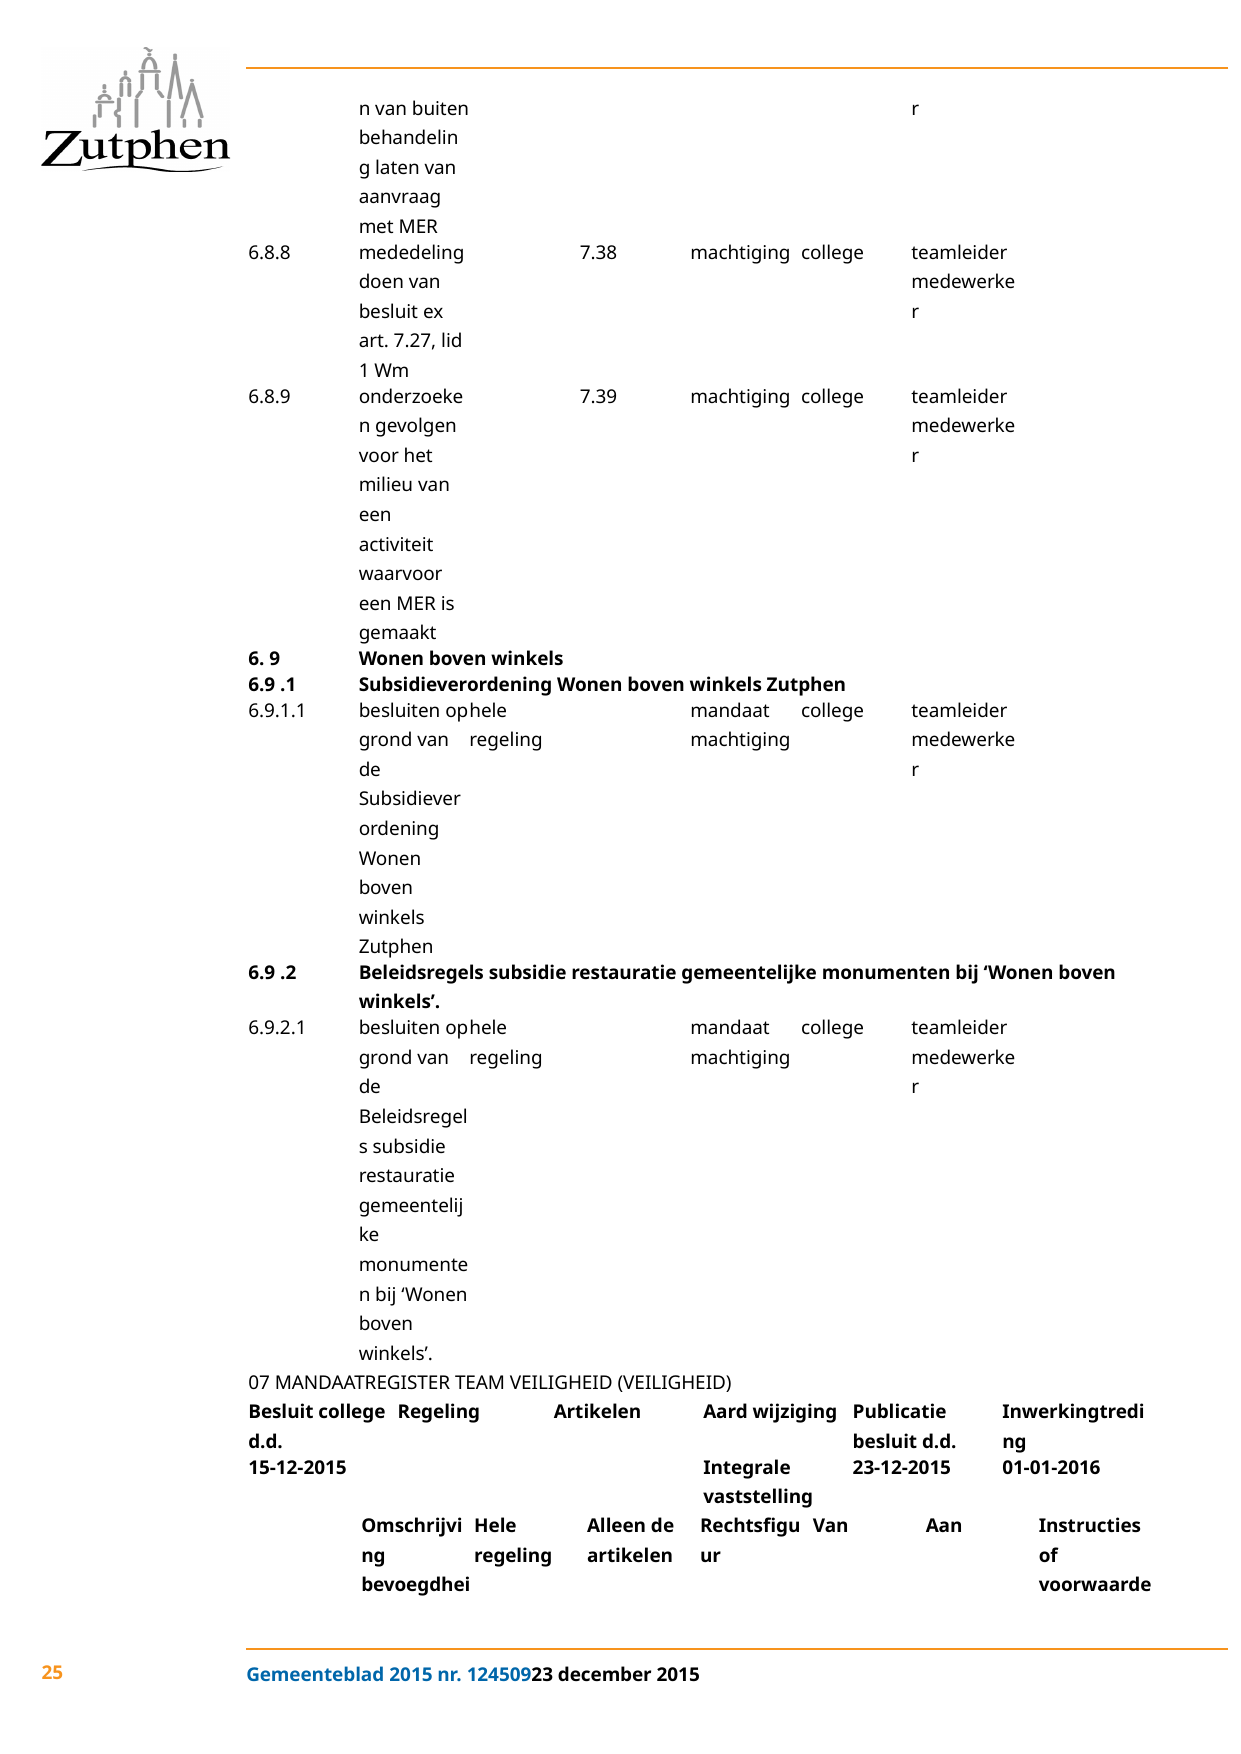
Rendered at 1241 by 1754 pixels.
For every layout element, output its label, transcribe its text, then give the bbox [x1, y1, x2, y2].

table_cell mededeling doen van besluit ex art. 7.27, lid 1 Wm [359, 239, 469, 383]
table_cell 15-12-2015 [248, 1454, 397, 1509]
table_cell 6.8.9 [248, 383, 358, 645]
picture [41, 47, 231, 172]
table_header Rechtsfiguur [700, 1513, 813, 1597]
table_cell teamleider medewerker [911, 383, 1022, 645]
table_header Van [813, 1513, 926, 1597]
table_cell [580, 1015, 690, 1366]
table_cell [469, 95, 579, 239]
table_header Hele regeling [474, 1513, 587, 1597]
table_cell [554, 1454, 703, 1509]
table_cell hele regeling [469, 697, 579, 959]
table_cell 7.39 [580, 383, 690, 645]
table_cell besluiten op grond van de Beleidsregels subsidie restauratie gemeentelijke monumenten bij ‘Wonen boven winkels’. [359, 1015, 469, 1366]
table_cell 6.9 .2 [248, 959, 358, 1014]
table_cell [580, 697, 690, 959]
table_cell [1022, 239, 1152, 383]
table_header Aan [926, 1513, 1038, 1597]
table_cell mandaat machtiging [690, 1015, 801, 1366]
table_cell 6.9.1.1 [248, 697, 358, 959]
table_cell machtiging [690, 383, 801, 645]
text 07 MANDAATREGISTER TEAM VEILIGHEID (VEILIGHEID) [248, 1369, 1152, 1394]
table_cell r [911, 95, 1022, 239]
table_cell [1022, 383, 1152, 645]
table_cell Beleidsregels subsidie restauratie gemeentelijke monumenten bij ‘Wonen boven winkels’. [359, 959, 1152, 1014]
table_cell college [801, 1015, 911, 1366]
table_cell [248, 95, 358, 239]
table_cell hele regeling [469, 1015, 579, 1366]
table_cell [690, 95, 801, 239]
table_cell teamleider medewerker [911, 1015, 1022, 1366]
table_header Omschrijving bevoegdhei [361, 1513, 474, 1597]
table_header Aard wijziging [703, 1399, 852, 1454]
table_cell n van buiten behandeling laten van aanvraag met MER [359, 95, 469, 239]
table_cell college [801, 239, 911, 383]
table_cell 7.38 [580, 239, 690, 383]
table_cell [1022, 95, 1152, 239]
table_cell machtiging [690, 239, 801, 383]
table_cell 6.9.2.1 [248, 1015, 358, 1366]
table_cell [1022, 1015, 1152, 1366]
table_cell Subsidieverordening Wonen boven winkels Zutphen [359, 671, 1152, 697]
table_cell onderzoeken gevolgen voor het milieu van een activiteit waarvoor een MER is gemaakt [359, 383, 469, 645]
table_header Inwerkingtreding [1002, 1399, 1152, 1454]
table_cell teamleider medewerker [911, 239, 1022, 383]
table_header Instructies of voorwaarde [1039, 1513, 1152, 1597]
table_cell [469, 383, 579, 645]
table_cell besluiten op grond van de Subsidieverordening Wonen boven winkels Zutphen [359, 697, 469, 959]
table_cell Wonen boven winkels [359, 645, 1152, 671]
table_header Alleen de artikelen [587, 1513, 700, 1597]
table_cell [469, 239, 579, 383]
table_cell 23-12-2015 [853, 1454, 1002, 1509]
table_cell college [801, 697, 911, 959]
table_cell 6.9 .1 [248, 671, 358, 697]
table_cell college [801, 383, 911, 645]
table_cell [1022, 697, 1152, 959]
table_cell 6. 9 [248, 645, 358, 671]
table_header Regeling [398, 1399, 553, 1454]
table_header Artikelen [554, 1399, 703, 1454]
table_cell teamleider medewerker [911, 697, 1022, 959]
table_header Besluit college d.d. [248, 1399, 397, 1454]
table_cell Integrale vaststelling [703, 1454, 852, 1509]
table_cell [801, 95, 911, 239]
table_cell 01-01-2016 [1002, 1454, 1152, 1509]
table_cell mandaat machtiging [690, 697, 801, 959]
table_header Publicatie besluit d.d. [853, 1399, 1002, 1454]
table_header [248, 1513, 361, 1597]
table_cell [398, 1454, 553, 1509]
table_cell 6.8.8 [248, 239, 358, 383]
table_cell [580, 95, 690, 239]
